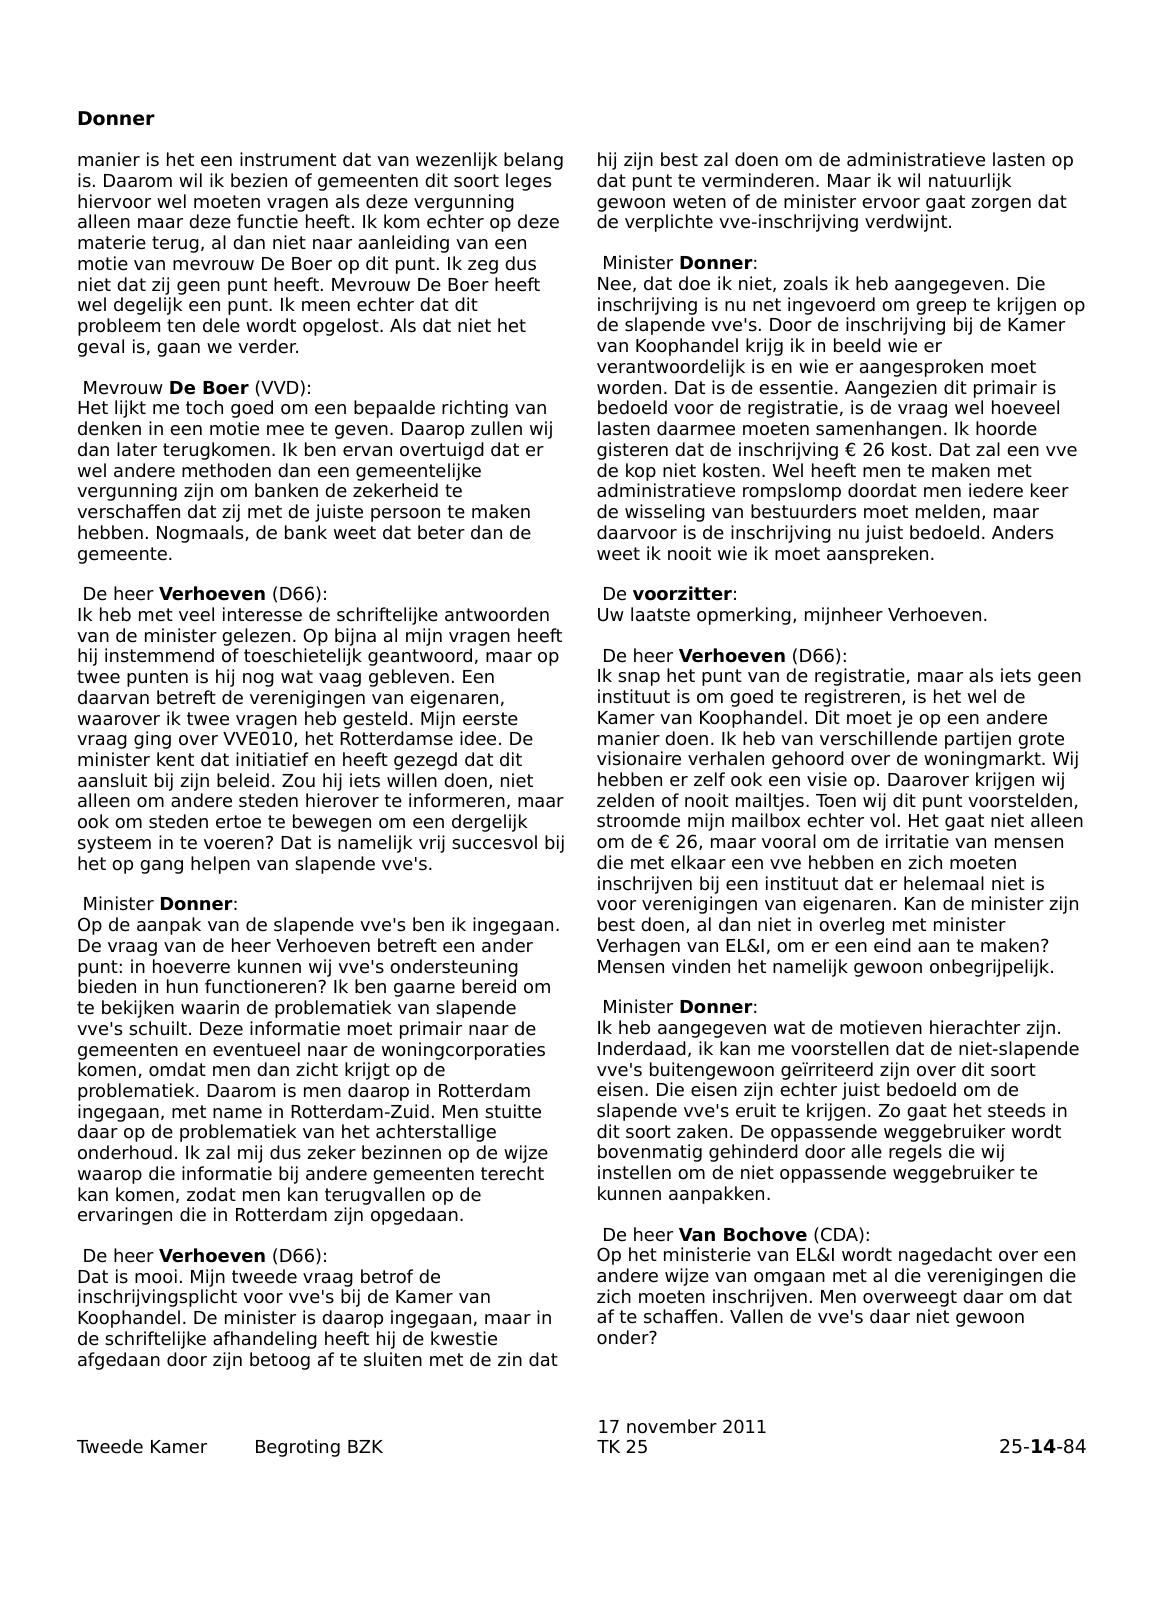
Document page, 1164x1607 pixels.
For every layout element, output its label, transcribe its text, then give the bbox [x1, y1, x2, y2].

text Minister Donner: [77, 894, 567, 915]
text Dat is mooi. Mijn tweede vraag betrof de inschrijvingsplicht voor vve's bij de Kamer van Koophandel. De minister is daarop ingegaan, maar in de schriftelijke afhandeling heeft hij de kwestie afgedaan door zijn betoog af te sluiten met de zin dat [77, 1267, 567, 1370]
text Ik snap het punt van de registratie, maar als iets geen instituut is om goed te registreren, is het wel de Kamer van Koophandel. Dit moet je op een andere manier doen. Ik heb van verschillende partijen grote visionaire verhalen gehoord over de woningmarkt. Wij hebben er zelf ook een visie op. Daarover krijgen wij zelden of nooit mailtjes. Toen wij dit punt voorstelden, stroomde mijn mailbox echter vol. Het gaat niet alleen om de € 26, maar vooral om de irritatie van mensen die met elkaar een vve hebben en zich moeten inschrijven bij een instituut dat er helemaal niet is voor verenigingen van eigenaren. Kan de minister zijn best doen, al dan niet in overleg met minister Verhagen van EL&I, om er een eind aan te maken? Mensen vinden het namelijk gewoon onbegrijpelijk. [596, 666, 1087, 977]
text hij zijn best zal doen om de administratieve lasten op dat punt te verminderen. Maar ik wil natuurlijk gewoon weten of de minister ervoor gaat zorgen dat de verplichte vve-inschrijving verdwijnt. [596, 150, 1087, 233]
text Het lijkt me toch goed om een bepaalde richting van denken in een motie mee te geven. Daarop zullen wij dan later terugkomen. Ik ben ervan overtuigd dat er wel andere methoden dan een gemeentelijke vergunning zijn om banken de zekerheid te verschaffen dat zij met de juiste persoon te maken hebben. Nogmaals, de bank weet dat beter dan de gemeente. [77, 398, 567, 564]
text De heer Verhoeven (D66): [596, 646, 1087, 666]
text Op het ministerie van EL&I wordt nagedacht over een andere wijze van omgaan met al die verenigingen die zich moeten inschrijven. Men overweegt daar om dat af te schaffen. Vallen de vve's daar niet gewoon onder? [596, 1245, 1087, 1349]
text Uw laatste opmerking, mijnheer Verhoeven. [596, 605, 1087, 626]
text De heer Verhoeven (D66): [77, 1246, 567, 1267]
text Minister Donner: [596, 253, 1087, 274]
text Nee, dat doe ik niet, zoals ik heb aangegeven. Die inschrijving is nu net ingevoerd om greep te krijgen op de slapende vve's. Door de inschrijving bij de Kamer van Koophandel krijg ik in beeld wie er verantwoordelijk is en wie er aangesproken moet worden. Dat is de essentie. Aangezien dit primair is bedoeld voor de registratie, is de vraag wel hoeveel lasten daarmee moeten samenhangen. Ik hoorde gisteren dat de inschrijving € 26 kost. Dat zal een vve de kop niet kosten. Wel heeft men te maken met administratieve rompslomp doordat men iedere keer de wisseling van bestuurders moet melden, maar daarvoor is de inschrijving nu juist bedoeld. Anders weet ik nooit wie ik moet aanspreken. [596, 274, 1087, 564]
text manier is het een instrument dat van wezenlijk belang is. Daarom wil ik bezien of gemeenten dit soort leges hiervoor wel moeten vragen als deze vergunning alleen maar deze functie heeft. Ik kom echter op deze materie terug, al dan niet naar aanleiding van een motie van mevrouw De Boer op dit punt. Ik zeg dus niet dat zij geen punt heeft. Mevrouw De Boer heeft wel degelijk een punt. Ik meen echter dat dit probleem ten dele wordt opgelost. Als dat niet het geval is, gaan we verder. [77, 150, 567, 357]
text Minister Donner: [596, 997, 1087, 1018]
text De heer Verhoeven (D66): [77, 584, 567, 605]
text De heer Van Bochove (CDA): [596, 1224, 1087, 1245]
text Ik heb met veel interesse de schriftelijke antwoorden van de minister gelezen. Op bijna al mijn vragen heeft hij instemmend of toeschietelijk geantwoord, maar op twee punten is hij nog wat vaag gebleven. Een daarvan betreft de verenigingen van eigenaren, waarover ik twee vragen heb gesteld. Mijn eerste vraag ging over VVE010, het Rotterdamse idee. De minister kent dat initiatief en heeft gezegd dat dit aansluit bij zijn beleid. Zou hij iets willen doen, niet alleen om andere steden hierover te informeren, maar ook om steden ertoe te bewegen om een dergelijk systeem in te voeren? Dat is namelijk vrij succesvol bij het op gang helpen van slapende vve's. [77, 605, 567, 874]
text Ik heb aangegeven wat de motieven hierachter zijn. Inderdaad, ik kan me voorstellen dat de niet-slapende vve's buitengewoon geïrriteerd zijn over dit soort eisen. Die eisen zijn echter juist bedoeld om de slapende vve's eruit te krijgen. Zo gaat het steeds in dit soort zaken. De oppassende weggebruiker wordt bovenmatig gehinderd door alle regels die wij instellen om de niet oppassende weggebruiker te kunnen aanpakken. [596, 1018, 1087, 1204]
text Mevrouw De Boer (VVD): [77, 377, 567, 398]
text De voorzitter: [596, 584, 1087, 605]
text Op de aanpak van de slapende vve's ben ik ingegaan. De vraag van de heer Verhoeven betreft een ander punt: in hoeverre kunnen wij vve's ondersteuning bieden in hun functioneren? Ik ben gaarne bereid om te bekijken waarin de problematiek van slapende vve's schuilt. Deze informatie moet primair naar de gemeenten en eventueel naar de woningcorporaties komen, omdat men dan zicht krijgt op de problematiek. Daarom is men daarop in Rotterdam ingegaan, met name in Rotterdam-Zuid. Men stuitte daar op de problematiek van het achterstallige onderhoud. Ik zal mij dus zeker bezinnen op de wijze waarop die informatie bij andere gemeenten terecht kan komen, zodat men kan terugvallen op de ervaringen die in Rotterdam zijn opgedaan. [77, 915, 567, 1226]
